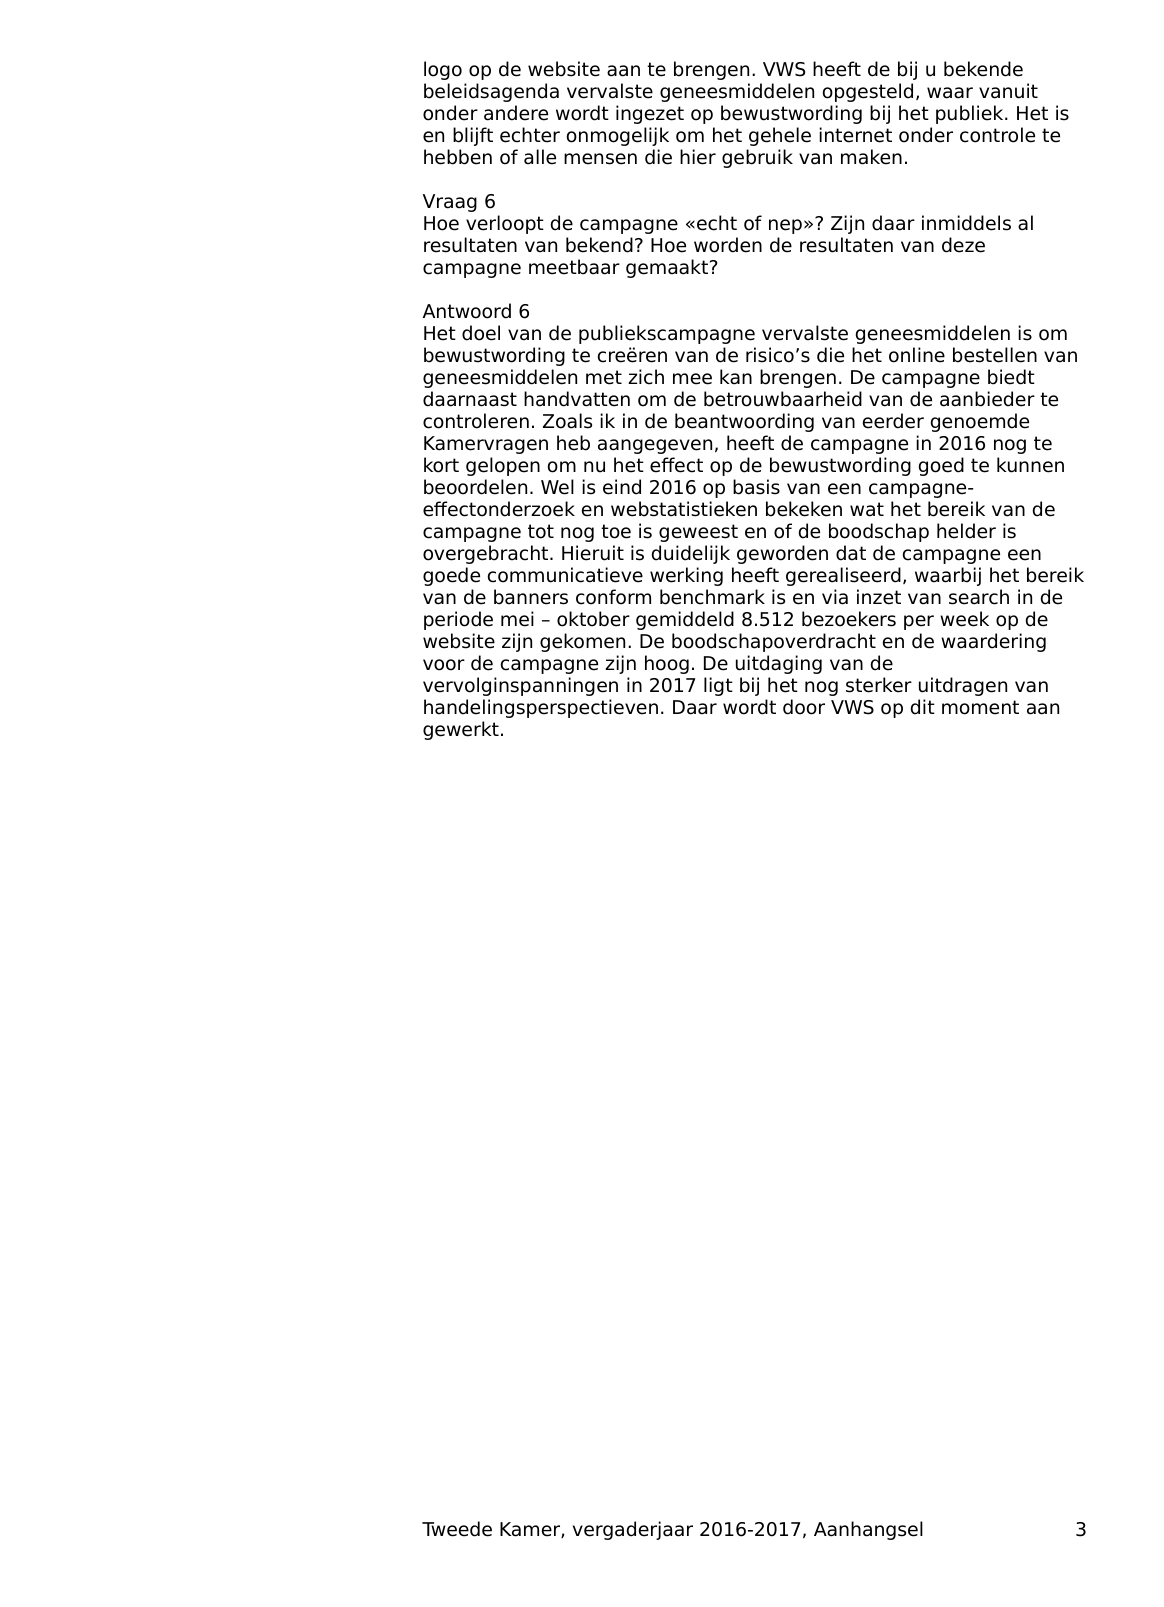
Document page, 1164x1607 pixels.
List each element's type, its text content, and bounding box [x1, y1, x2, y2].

text Hoe verloopt de campagne «echt of nep»? Zijn daar inmiddels al resultaten van bekend? Hoe worden de resultaten van deze campagne meetbaar gemaakt? [422, 213, 1087, 279]
text Vraag 6 [422, 191, 1087, 213]
text logo op de website aan te brengen. VWS heeft de bij u bekende beleidsagenda vervalste geneesmiddelen opgesteld, waar vanuit onder andere wordt ingezet op bewustwording bij het publiek. Het is en blijft echter onmogelijk om het gehele internet onder controle te hebben of alle mensen die hier gebruik van maken. [422, 59, 1087, 169]
text Antwoord 6 [422, 301, 1087, 323]
text Het doel van de publiekscampagne vervalste geneesmiddelen is om bewustwording te creëren van de risico’s die het online bestellen van geneesmiddelen met zich mee kan brengen. De campagne biedt daarnaast handvatten om de betrouwbaarheid van de aanbieder te controleren. Zoals ik in de beantwoording van eerder genoemde Kamervragen heb aangegeven, heeft de campagne in 2016 nog te kort gelopen om nu het effect op de bewustwording goed te kunnen beoordelen. Wel is eind 2016 op basis van een campagne-effectonderzoek en webstatistieken bekeken wat het bereik van de campagne tot nog toe is geweest en of de boodschap helder is overgebracht. Hieruit is duidelijk geworden dat de campagne een goede communicatieve werking heeft gerealiseerd, waarbij het bereik van de banners conform benchmark is en via inzet van search in de periode mei – oktober gemiddeld 8.512 bezoekers per week op de website zijn gekomen. De boodschapoverdracht en de waardering voor de campagne zijn hoog. De uitdaging van de vervolginspanningen in 2017 ligt bij het nog sterker uitdragen van handelingsperspectieven. Daar wordt door VWS op dit moment aan gewerkt. [422, 323, 1087, 741]
